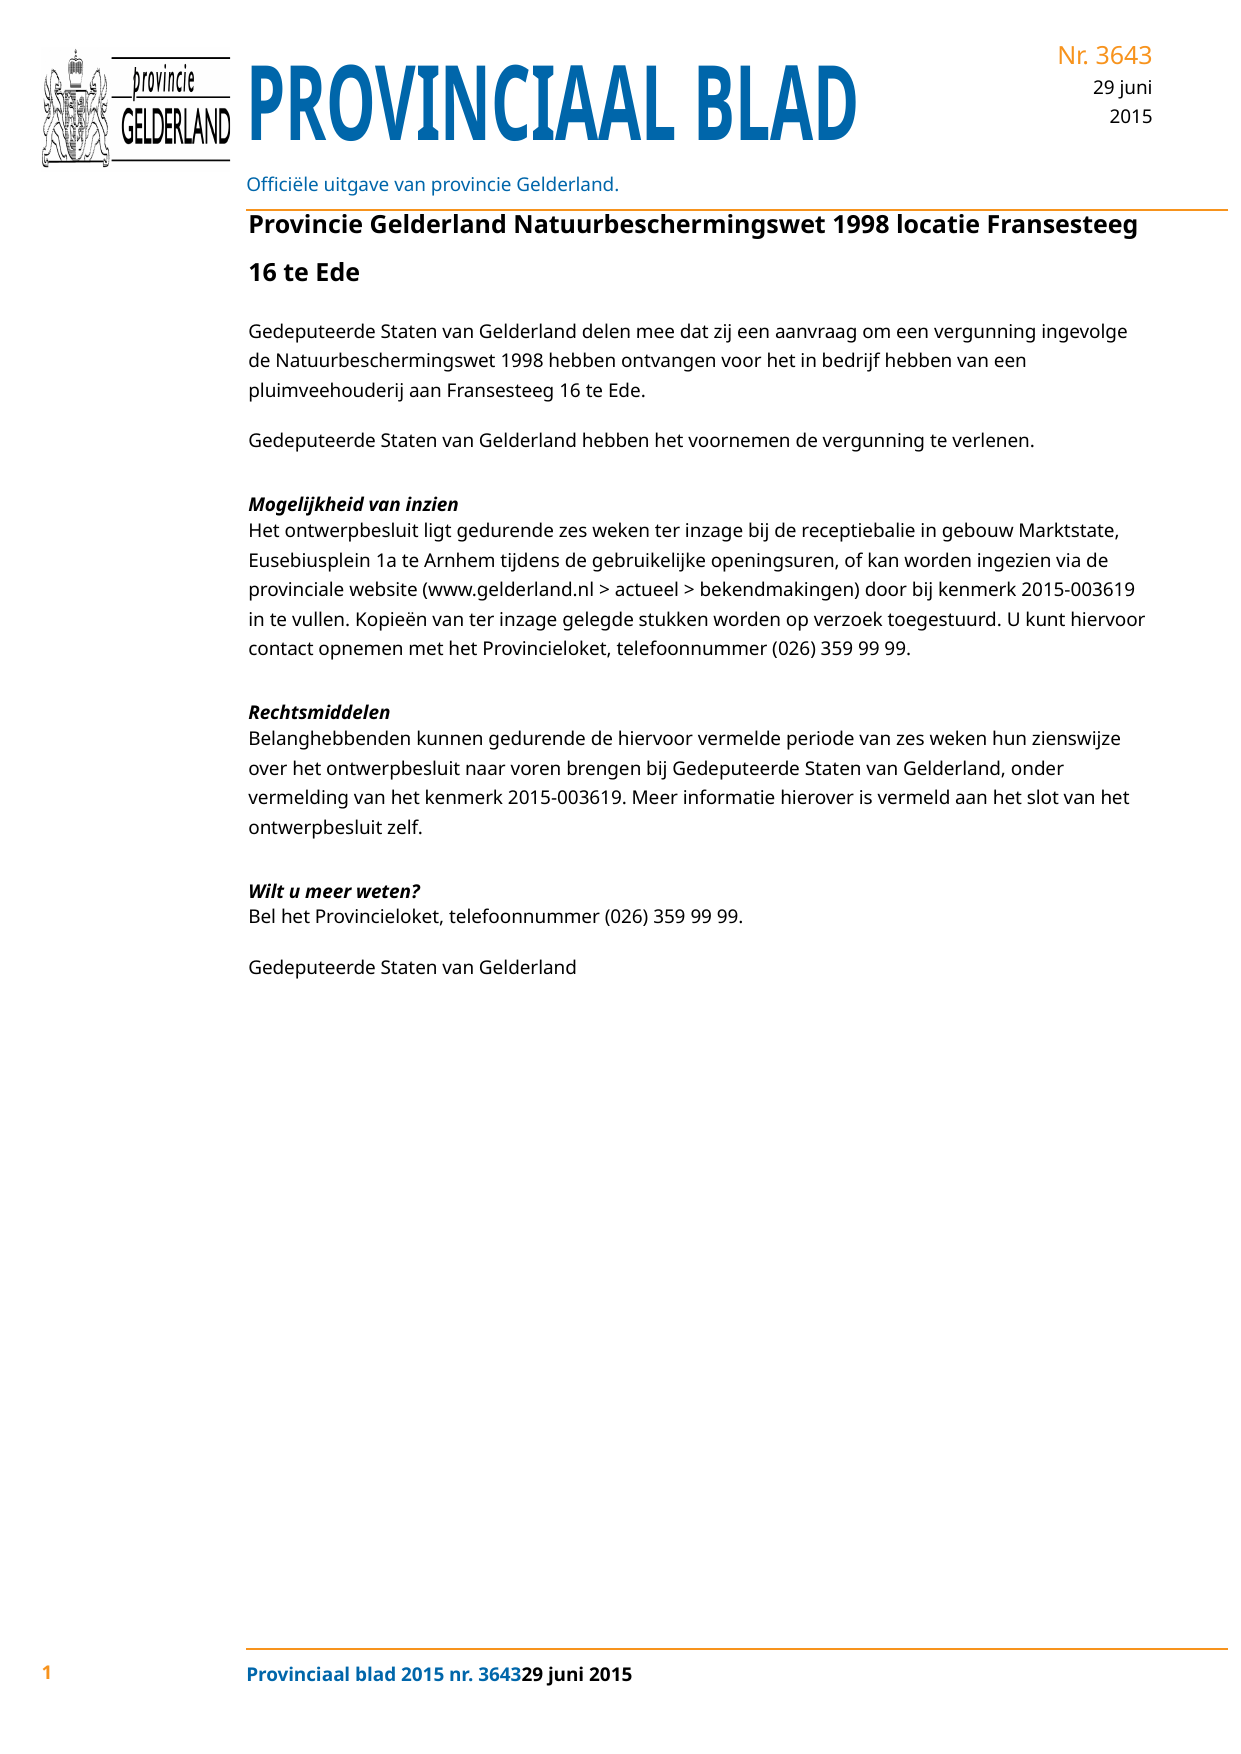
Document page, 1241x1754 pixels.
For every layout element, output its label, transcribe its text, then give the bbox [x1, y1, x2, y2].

text Mogelijkheid van inzien [248, 491, 1152, 517]
text Rechtsmiddelen [248, 699, 1152, 725]
text Gedeputeerde Staten van Gelderland delen mee dat zij een aanvraag om een vergunning ingevolge de Natuurbeschermingswet 1998 hebben ontvangen voor het in bedrijf hebben van een pluimveehouderij aan Fransesteeg 16 te Ede. [248, 318, 1152, 403]
text Bel het Provincieloket, telefoonnummer (026) 359 99 99. [248, 904, 1152, 929]
text Provincie Gelderland Natuurbeschermingswet 1998 locatie Fransesteeg 16 te Ede [248, 211, 1152, 288]
text Belanghebbenden kunnen gedurende de hiervoor vermelde periode van zes weken hun zienswijze over het ontwerpbesluit naar voren brengen bij Gedeputeerde Staten van Gelderland, onder vermelding van het kenmerk 2015-003619. Meer informatie hierover is vermeld aan het slot van het ontwerpbesluit zelf. [248, 725, 1152, 840]
text Gedeputeerde Staten van Gelderland hebben het voornemen de vergunning te verlenen. [248, 427, 1152, 453]
text Wilt u meer weten? [248, 878, 1152, 904]
text Gedeputeerde Staten van Gelderland [248, 954, 1152, 980]
text Het ontwerpbesluit ligt gedurende zes weken ter inzage bij de receptiebalie in gebouw Marktstate, Eusebiusplein 1a te Arnhem tijdens de gebruikelijke openingsuren, of kan worden ingezien via de provinciale website (www.gelderland.nl > actueel > bekendmakingen) door bij kenmerk 2015-003619 in te vullen. Kopieën van ter inzage gelegde stukken worden op verzoek toegestuurd. U kunt hiervoor contact opnemen met het Provincieloket, telefoonnummer (026) 359 99 99. [248, 517, 1152, 661]
picture [41, 47, 231, 172]
